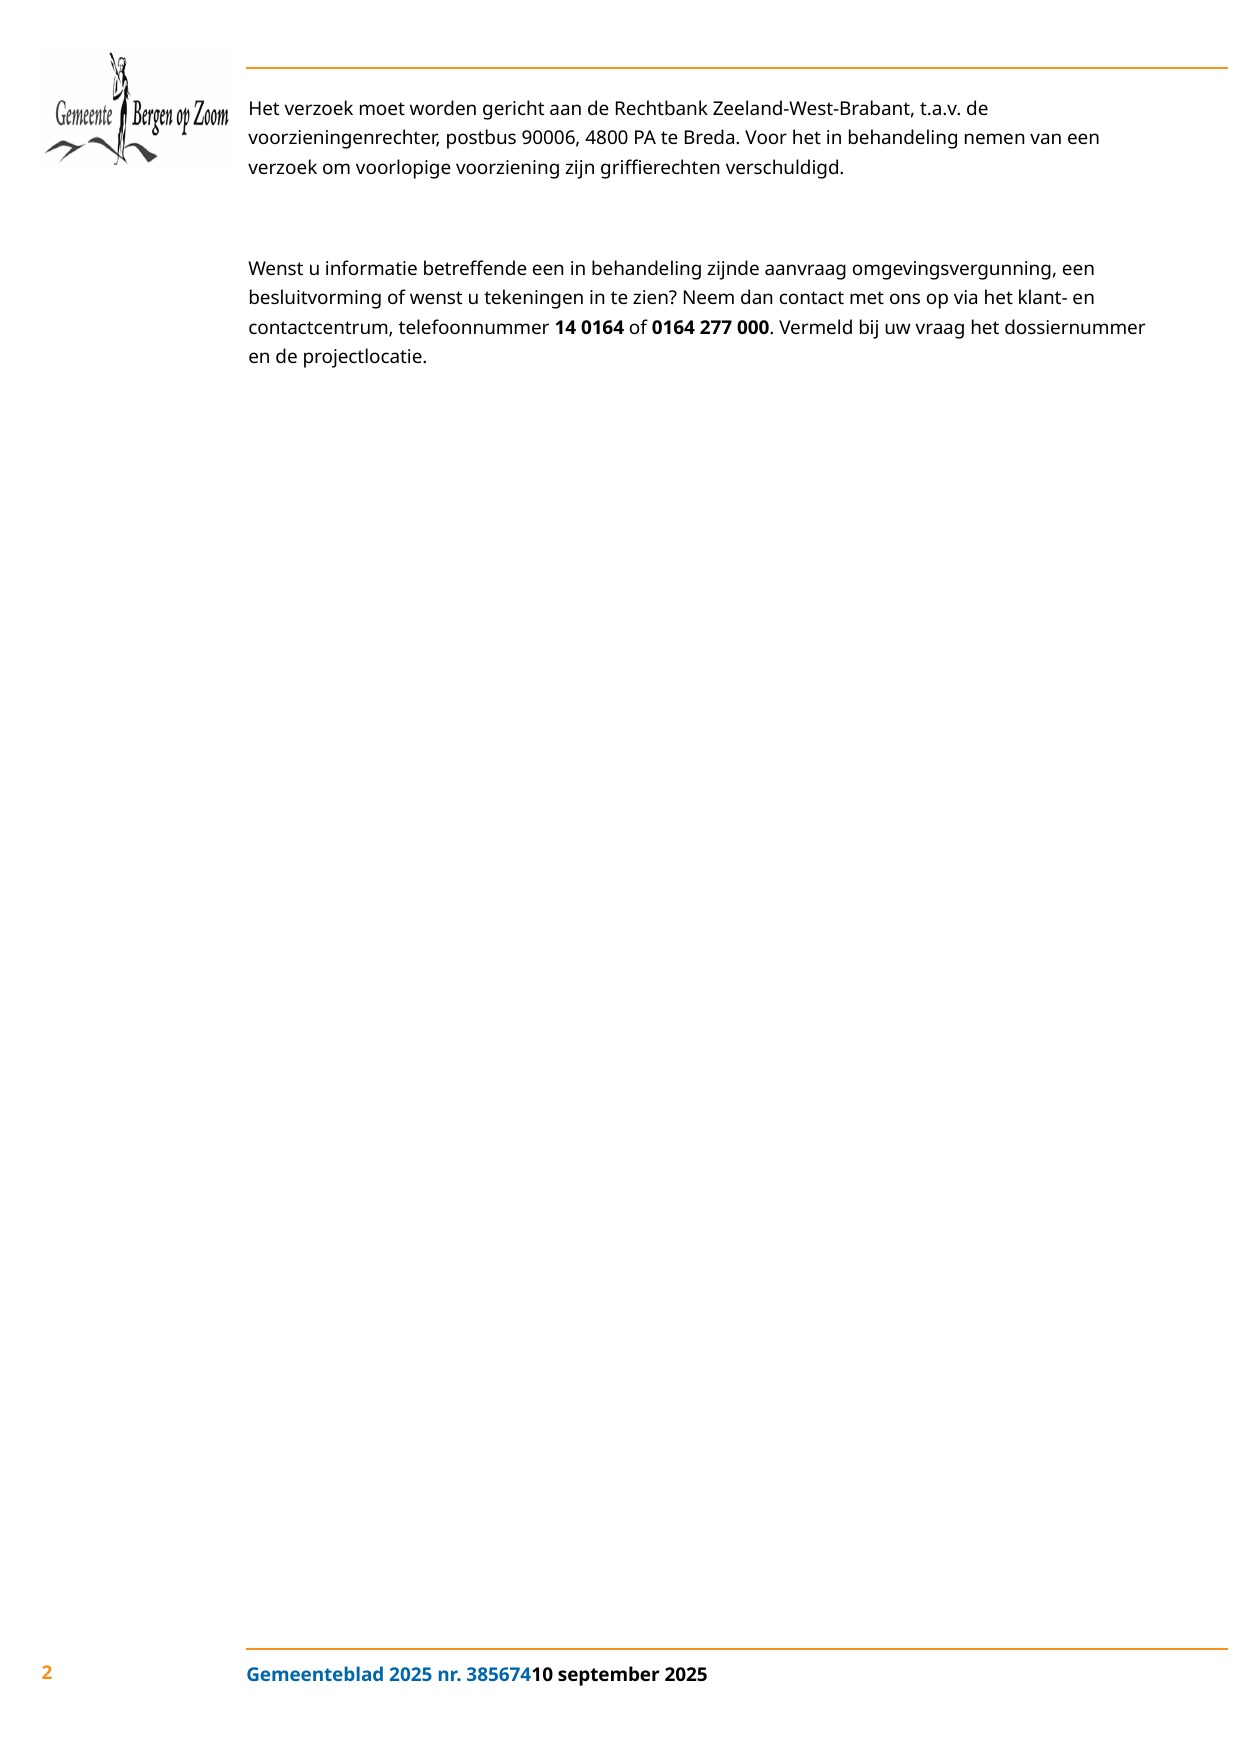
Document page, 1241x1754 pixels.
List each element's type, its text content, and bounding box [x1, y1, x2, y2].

text Wenst u informatie betreffende een in behandeling zijnde aanvraag omgevingsvergunning, een besluitvorming of wenst u tekeningen in te zien? Neem dan contact met ons op via het klant- en contactcentrum, telefoonnummer 14 0164 of 0164 277 000. Vermeld bij uw vraag het dossiernummer en de projectlocatie. [248, 255, 1152, 369]
picture [41, 47, 231, 172]
text Het verzoek moet worden gericht aan de Rechtbank Zeeland-West-Brabant, t.a.v. de voorzieningenrechter, postbus 90006, 4800 PA te Breda. Voor het in behandeling nemen van een verzoek om voorlopige voorziening zijn griffierechten verschuldigd. [248, 95, 1152, 180]
